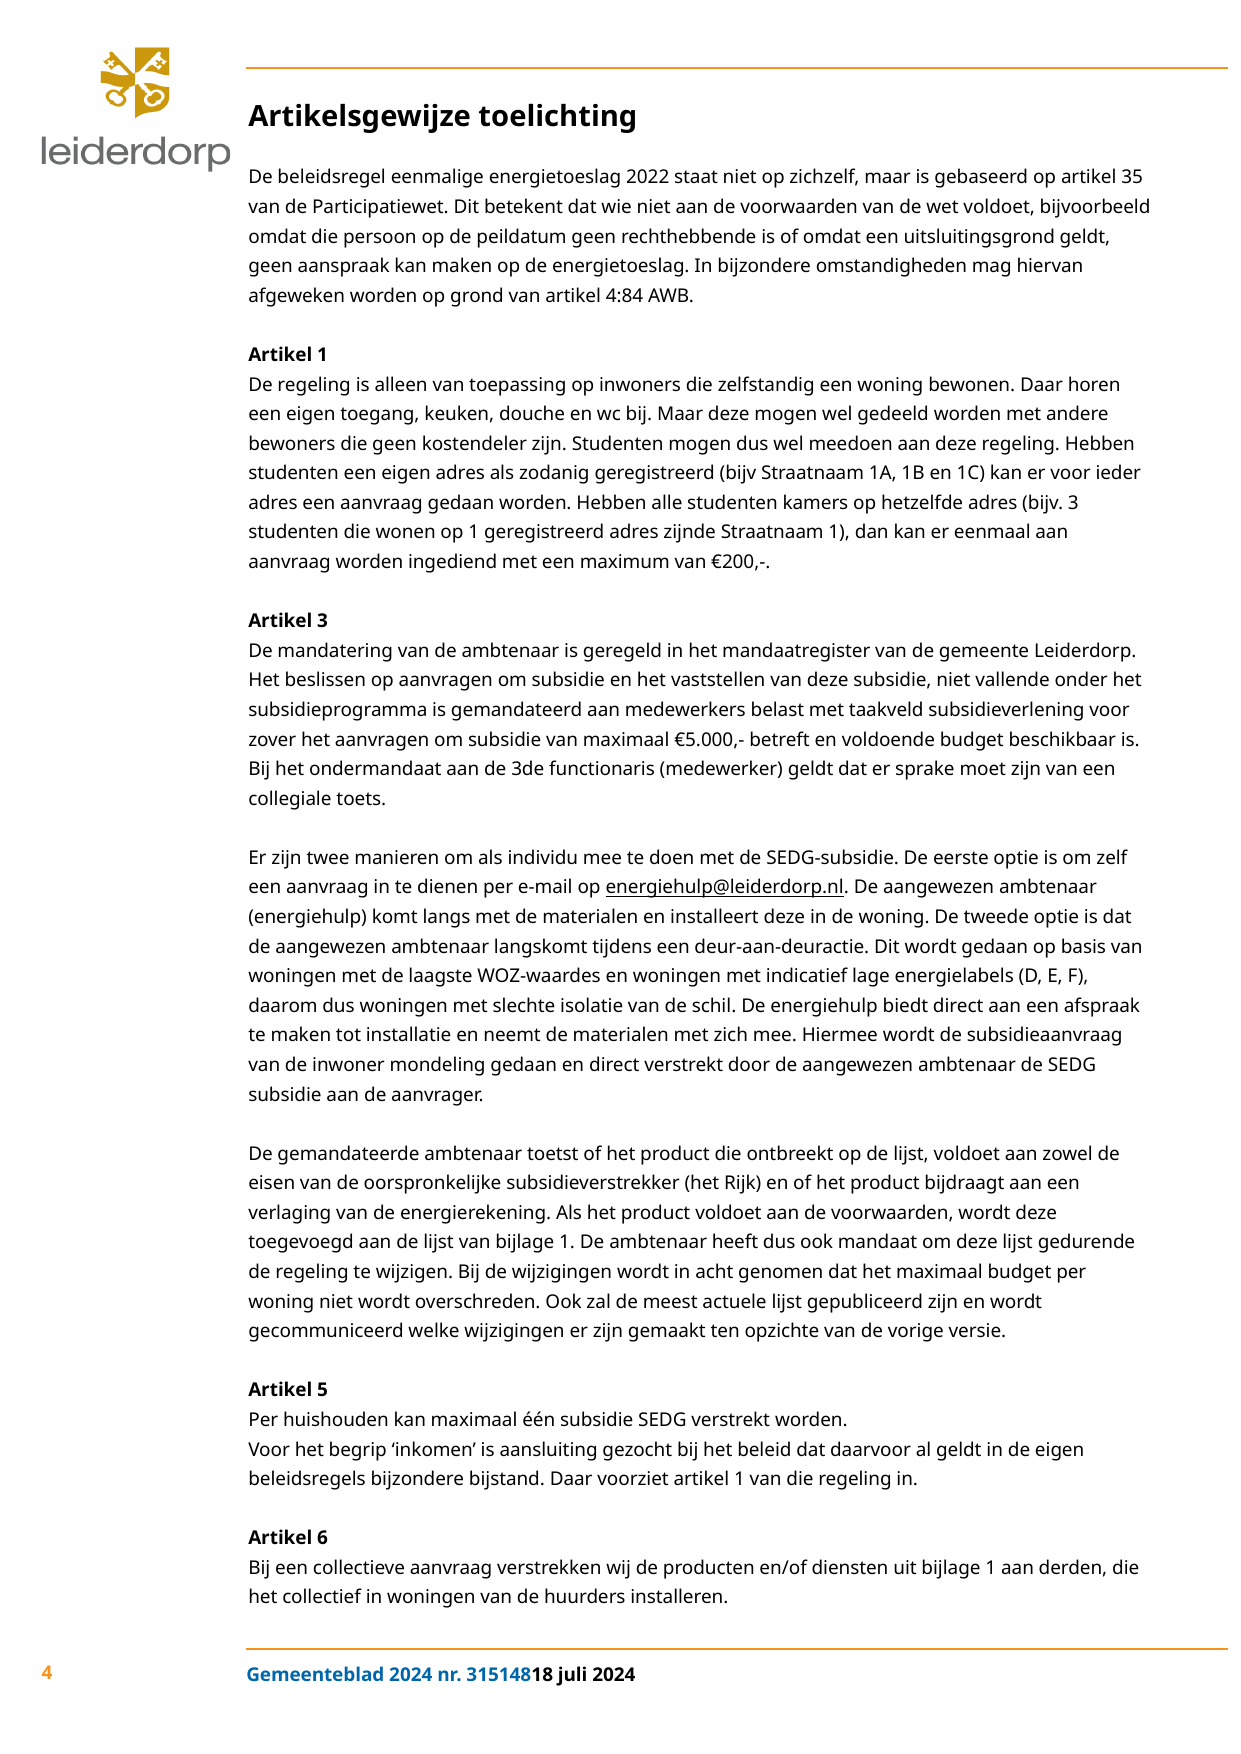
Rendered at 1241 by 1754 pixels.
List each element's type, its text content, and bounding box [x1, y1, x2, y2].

text De gemandateerde ambtenaar toetst of het product die ontbreekt op de lijst, voldoet aan zowel de eisen van de oorspronkelijke subsidieverstrekker (het Rijk) en of het product bijdraagt aan een verlaging van de energierekening. Als het product voldoet aan de voorwaarden, wordt deze toegevoegd aan de lijst van bijlage 1. De ambtenaar heeft dus ook mandaat om deze lijst gedurende de regeling te wijzigen. Bij de wijzigingen wordt in acht genomen dat het maximaal budget per woning niet wordt overschreden. Ook zal de meest actuele lijst gepubliceerd zijn en wordt gecommuniceerd welke wijzigingen er zijn gemaakt ten opzichte van de vorige versie. [248, 1140, 1152, 1343]
text De beleidsregel eenmalige energietoeslag 2022 staat niet op zichzelf, maar is gebaseerd op artikel 35 van de Participatiewet. Dit betekent dat wie niet aan de voorwaarden van de wet voldoet, bijvoorbeeld omdat die persoon op de peildatum geen rechthebbende is of omdat een uitsluitingsgrond geldt, geen aanspraak kan maken op de energietoeslag. In bijzondere omstandigheden mag hiervan afgeweken worden op grond van artikel 4:84 AWB. [248, 164, 1152, 308]
text Bij een collectieve aanvraag verstrekken wij de producten en/of diensten uit bijlage 1 aan derden, die het collectief in woningen van de huurders installeren. [248, 1554, 1152, 1609]
picture [41, 47, 231, 172]
text Er zijn twee manieren om als individu mee te doen met de SEDG-subsidie. De eerste optie is om zelf een aanvraag in te dienen per e-mail op energiehulp@leiderdorp.nl. De aangewezen ambtenaar (energiehulp) komt langs met de materialen en installeert deze in de woning. De tweede optie is dat de aangewezen ambtenaar langskomt tijdens een deur-aan-deuractie. Dit wordt gedaan op basis van woningen met de laagste WOZ-waardes en woningen met indicatief lage energielabels (D, E, F), daarom dus woningen met slechte isolatie van de schil. De energiehulp biedt direct aan een afspraak te maken tot installatie en neemt de materialen met zich mee. Hiermee wordt de subsidieaanvraag van de inwoner mondeling gedaan en direct verstrekt door de aangewezen ambtenaar de SEDG subsidie aan de aanvrager. [248, 844, 1152, 1106]
text Artikel 1 [248, 341, 1152, 367]
text Artikel 5 [248, 1377, 1152, 1402]
text Artikelsgewijze toelichting [248, 95, 1152, 134]
text De mandatering van de ambtenaar is geregeld in het mandaatregister van de gemeente Leiderdorp. Het beslissen op aanvragen om subsidie en het vaststellen van deze subsidie, niet vallende onder het subsidieprogramma is gemandateerd aan medewerkers belast met taakveld subsidieverlening voor zover het aanvragen om subsidie van maximaal €5.000,- betreft en voldoende budget beschikbaar is. Bij het ondermandaat aan de 3de functionaris (medewerker) geldt dat er sprake moet zijn van een collegiale toets. [248, 637, 1152, 811]
text Artikel 6 [248, 1524, 1152, 1550]
text De regeling is alleen van toepassing op inwoners die zelfstandig een woning bewonen. Daar horen een eigen toegang, keuken, douche en wc bij. Maar deze mogen wel gedeeld worden met andere bewoners die geen kostendeler zijn. Studenten mogen dus wel meedoen aan deze regeling. Hebben studenten een eigen adres als zodanig geregistreerd (bijv Straatnaam 1A, 1B en 1C) kan er voor ieder adres een aanvraag gedaan worden. Hebben alle studenten kamers op hetzelfde adres (bijv. 3 studenten die wonen op 1 geregistreerd adres zijnde Straatnaam 1), dan kan er eenmaal aan aanvraag worden ingediend met een maximum van €200,-. [248, 371, 1152, 574]
text Per huishouden kan maximaal één subsidie SEDG verstrekt worden. [248, 1406, 1152, 1432]
text Voor het begrip ‘inkomen’ is aansluiting gezocht bij het beleid dat daarvoor al geldt in de eigen beleidsregels bijzondere bijstand. Daar voorziet artikel 1 van die regeling in. [248, 1436, 1152, 1491]
text Artikel 3 [248, 607, 1152, 633]
